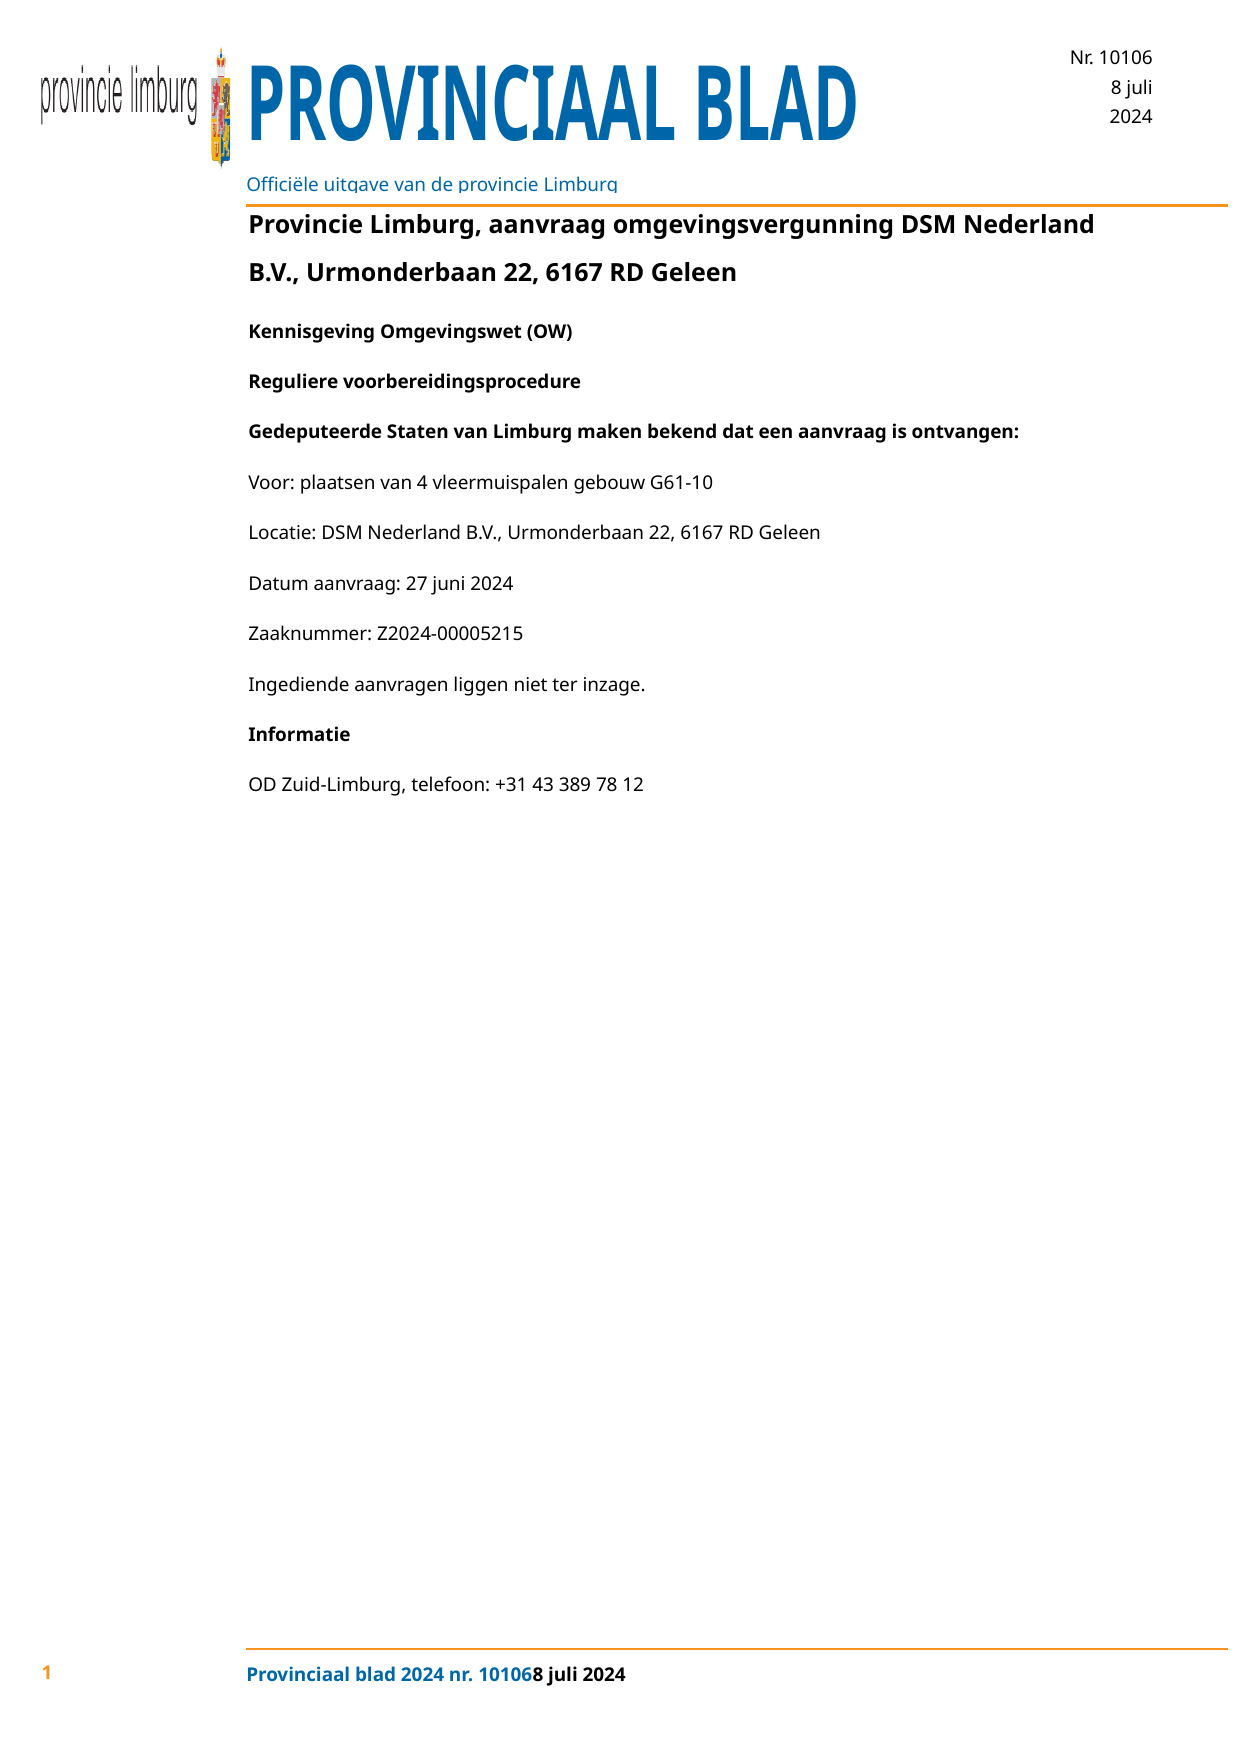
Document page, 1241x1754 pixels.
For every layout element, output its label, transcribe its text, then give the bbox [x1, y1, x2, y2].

text Provincie Limburg, aanvraag omgevingsvergunning DSM Nederland B.V., Urmonderbaan 22, 6167 RD Geleen [248, 207, 1152, 288]
text Voor: plaatsen van 4 vleermuispalen gebouw G61-10 [248, 469, 1152, 495]
text OD Zuid-Limburg, telefoon: +31 43 389 78 12 [248, 772, 1152, 797]
text Informatie [248, 721, 1152, 747]
text Kennisgeving Omgevingswet (OW) [248, 318, 1152, 344]
picture [41, 47, 231, 172]
text Ingediende aanvragen liggen niet ter inzage. [248, 671, 1152, 697]
text Gedeputeerde Staten van Limburg maken bekend dat een aanvraag is ontvangen: [248, 419, 1152, 444]
text Reguliere voorbereidingsprocedure [248, 368, 1152, 394]
text Zaaknummer: Z2024-00005215 [248, 620, 1152, 646]
text Locatie: DSM Nederland B.V., Urmonderbaan 22, 6167 RD Geleen [248, 519, 1152, 545]
text Datum aanvraag: 27 juni 2024 [248, 570, 1152, 596]
